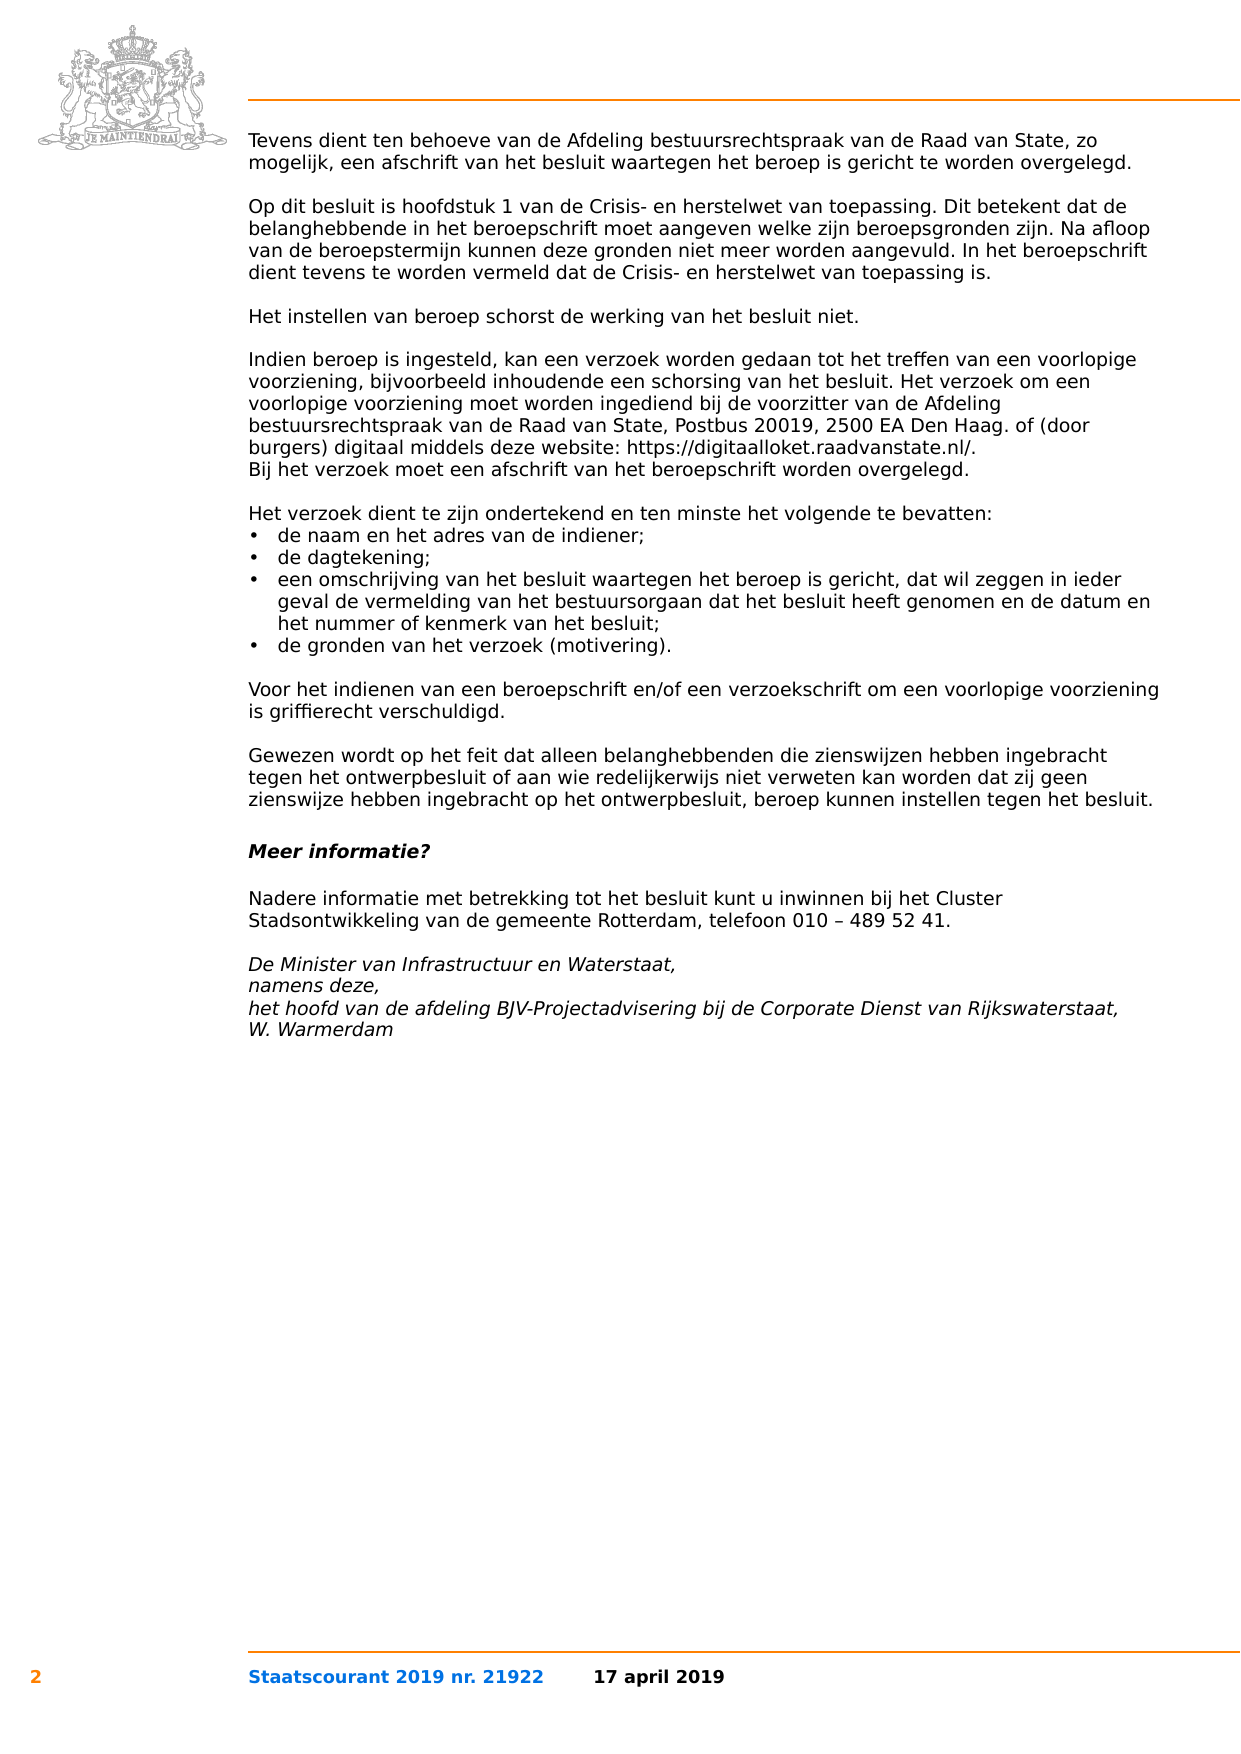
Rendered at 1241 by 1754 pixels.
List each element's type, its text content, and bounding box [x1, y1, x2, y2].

text Het instellen van beroep schorst de werking van het besluit niet. [248, 306, 1163, 327]
text Bij het verzoek moet een afschrift van het beroepschrift worden overgelegd. [248, 459, 1163, 481]
text • de naam en het adres van de indiener; [248, 525, 1163, 547]
subtitle Meer informatie? [248, 841, 1163, 863]
text • de dagtekening; [248, 547, 1163, 569]
text Gewezen wordt op het feit dat alleen belanghebbenden die zienswijzen hebben ingebracht tegen het ontwerpbesluit of aan wie redelijkerwijs niet verweten kan worden dat zij geen zienswijze hebben ingebracht op het ontwerpbesluit, beroep kunnen instellen tegen het besluit. [248, 745, 1163, 811]
text Tevens dient ten behoeve van de Afdeling bestuursrechtspraak van de Raad van State, zo mogelijk, een afschrift van het besluit waartegen het beroep is gericht te worden overgelegd. [248, 130, 1163, 174]
text Op dit besluit is hoofdstuk 1 van de Crisis- en herstelwet van toepassing. Dit betekent dat de belanghebbende in het beroepschrift moet aangeven welke zijn beroepsgronden zijn. Na afloop van de beroepstermijn kunnen deze gronden niet meer worden aangevuld. In het beroepschrift dient tevens te worden vermeld dat de Crisis- en herstelwet van toepassing is. [248, 196, 1163, 284]
text Het verzoek dient te zijn ondertekend en ten minste het volgende te bevatten: [248, 503, 1163, 525]
picture [38, 25, 227, 150]
text Voor het indienen van een beroepschrift en/of een verzoekschrift om een voorlopige voorziening is griffierecht verschuldigd. [248, 679, 1163, 723]
text • de gronden van het verzoek (motivering). [248, 635, 1163, 657]
text • een omschrijving van het besluit waartegen het beroep is gericht, dat wil zeggen in ieder geval de vermelding van het bestuursorgaan dat het besluit heeft genomen en de datum en het nummer of kenmerk van het besluit; [248, 569, 1163, 635]
text Nadere informatie met betrekking tot het besluit kunt u inwinnen bij het Cluster Stadsontwikkeling van de gemeente Rotterdam, telefoon 010 – 489 52 41. [248, 888, 1163, 932]
text Indien beroep is ingesteld, kan een verzoek worden gedaan tot het treffen van een voorlopige voorziening, bijvoorbeeld inhoudende een schorsing van het besluit. Het verzoek om een voorlopige voorziening moet worden ingediend bij de voorzitter van de Afdeling bestuursrechtspraak van de Raad van State, Postbus 20019, 2500 EA Den Haag. of (door burgers) digitaal middels deze website: https://digitaalloket.raadvanstate.nl/. [248, 349, 1163, 459]
text De Minister van Infrastructuur en Waterstaat, namens deze, het hoofd van de afdeling BJV-Projectadvisering bij de Corporate Dienst van Rijkswaterstaat, W. Warmerdam [248, 953, 1163, 1041]
